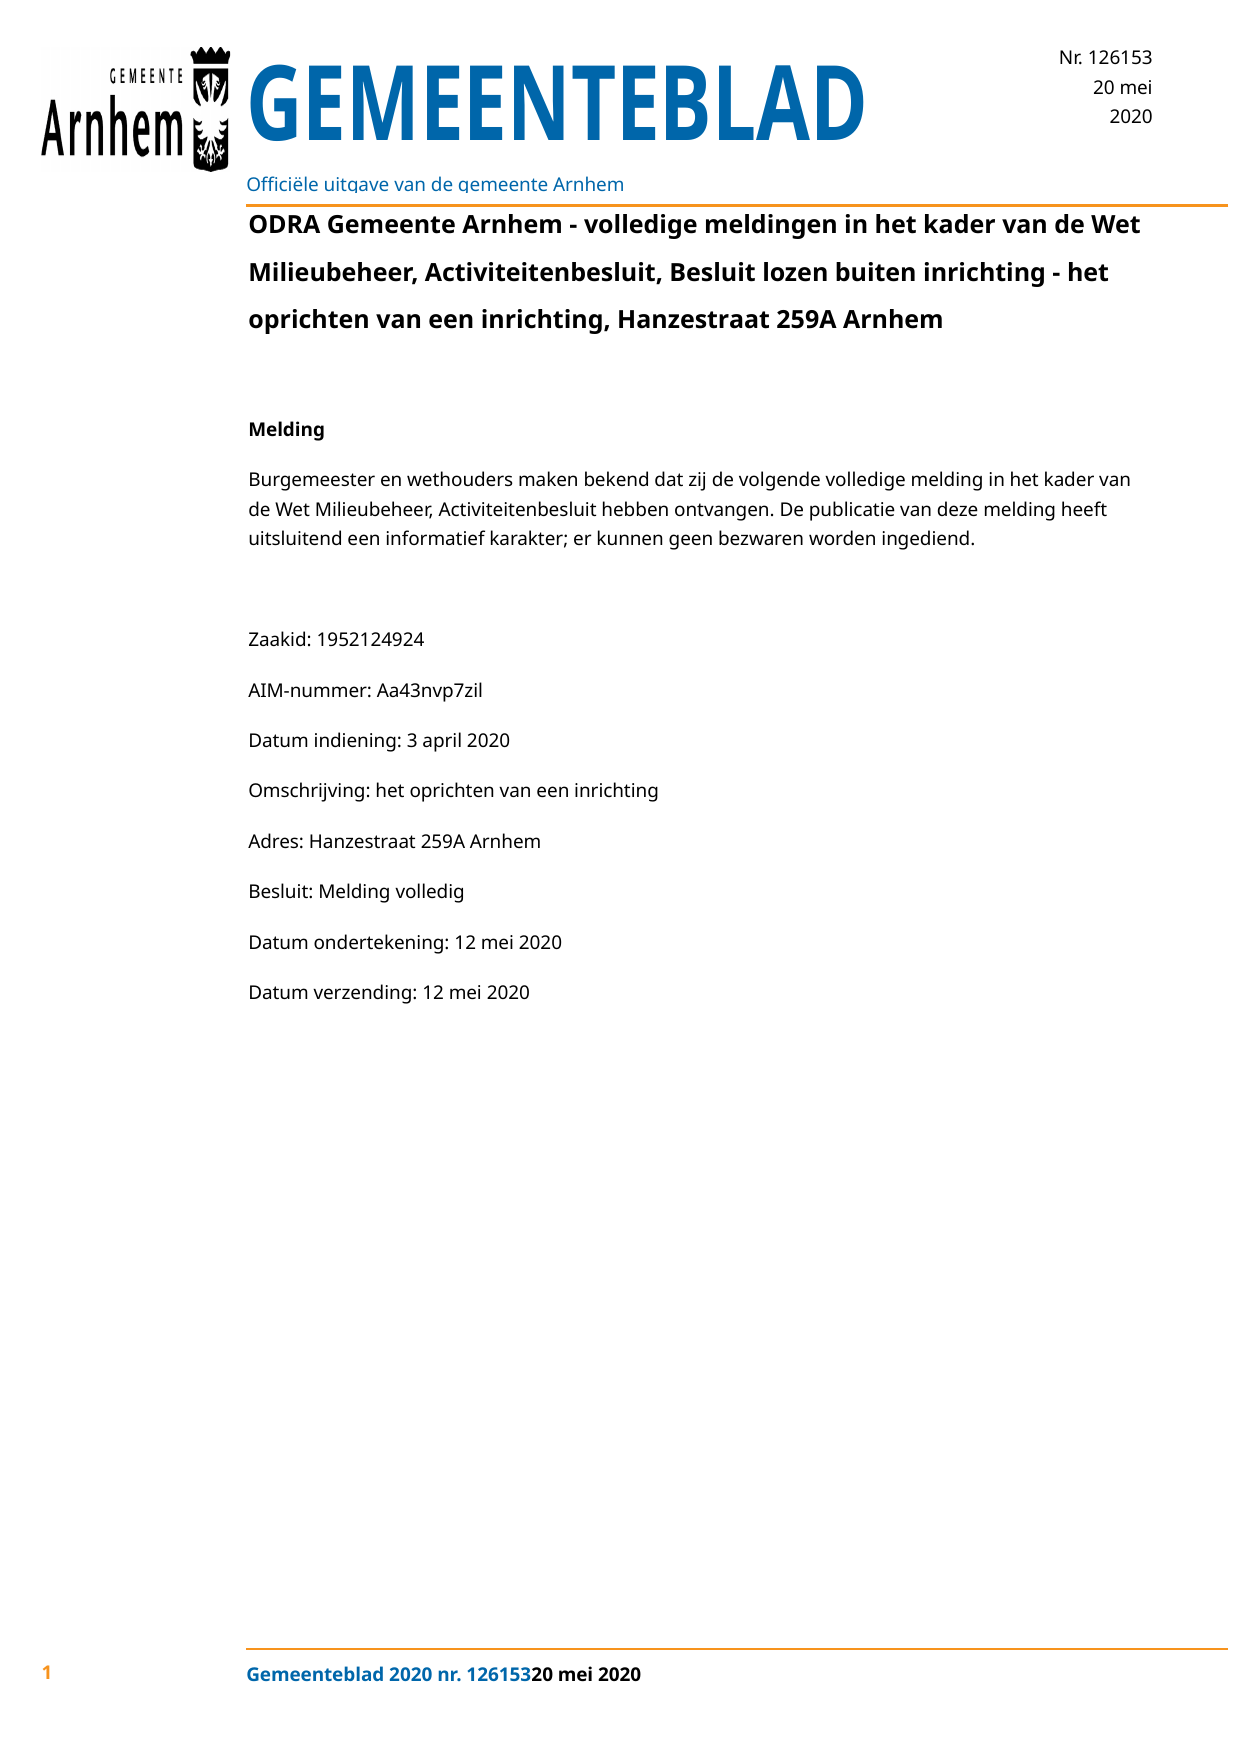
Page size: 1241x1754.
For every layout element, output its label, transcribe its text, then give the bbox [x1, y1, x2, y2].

text Datum ondertekening: 12 mei 2020 [248, 929, 1152, 954]
text Datum indiening: 3 april 2020 [248, 727, 1152, 753]
text Datum verzending: 12 mei 2020 [248, 979, 1152, 1005]
picture [41, 47, 231, 172]
text Zaakid: 1952124924 [248, 626, 1152, 652]
text Besluit: Melding volledig [248, 878, 1152, 904]
text Omschrijving: het oprichten van een inrichting [248, 778, 1152, 803]
text Melding [248, 416, 1152, 442]
text ODRA Gemeente Arnhem - volledige meldingen in het kader van de Wet Milieubeheer, Activiteitenbesluit, Besluit lozen buiten inrichting - het oprichten van een inrichting, Hanzestraat 259A Arnhem [248, 207, 1152, 336]
text Adres: Hanzestraat 259A Arnhem [248, 828, 1152, 854]
text AIM-nummer: Aa43nvp7zil [248, 677, 1152, 702]
text Burgemeester en wethouders maken bekend dat zij de volgende volledige melding in het kader van de Wet Milieubeheer, Activiteitenbesluit hebben ontvangen. De publicatie van deze melding heeft uitsluitend een informatief karakter; er kunnen geen bezwaren worden ingediend. [248, 466, 1152, 551]
